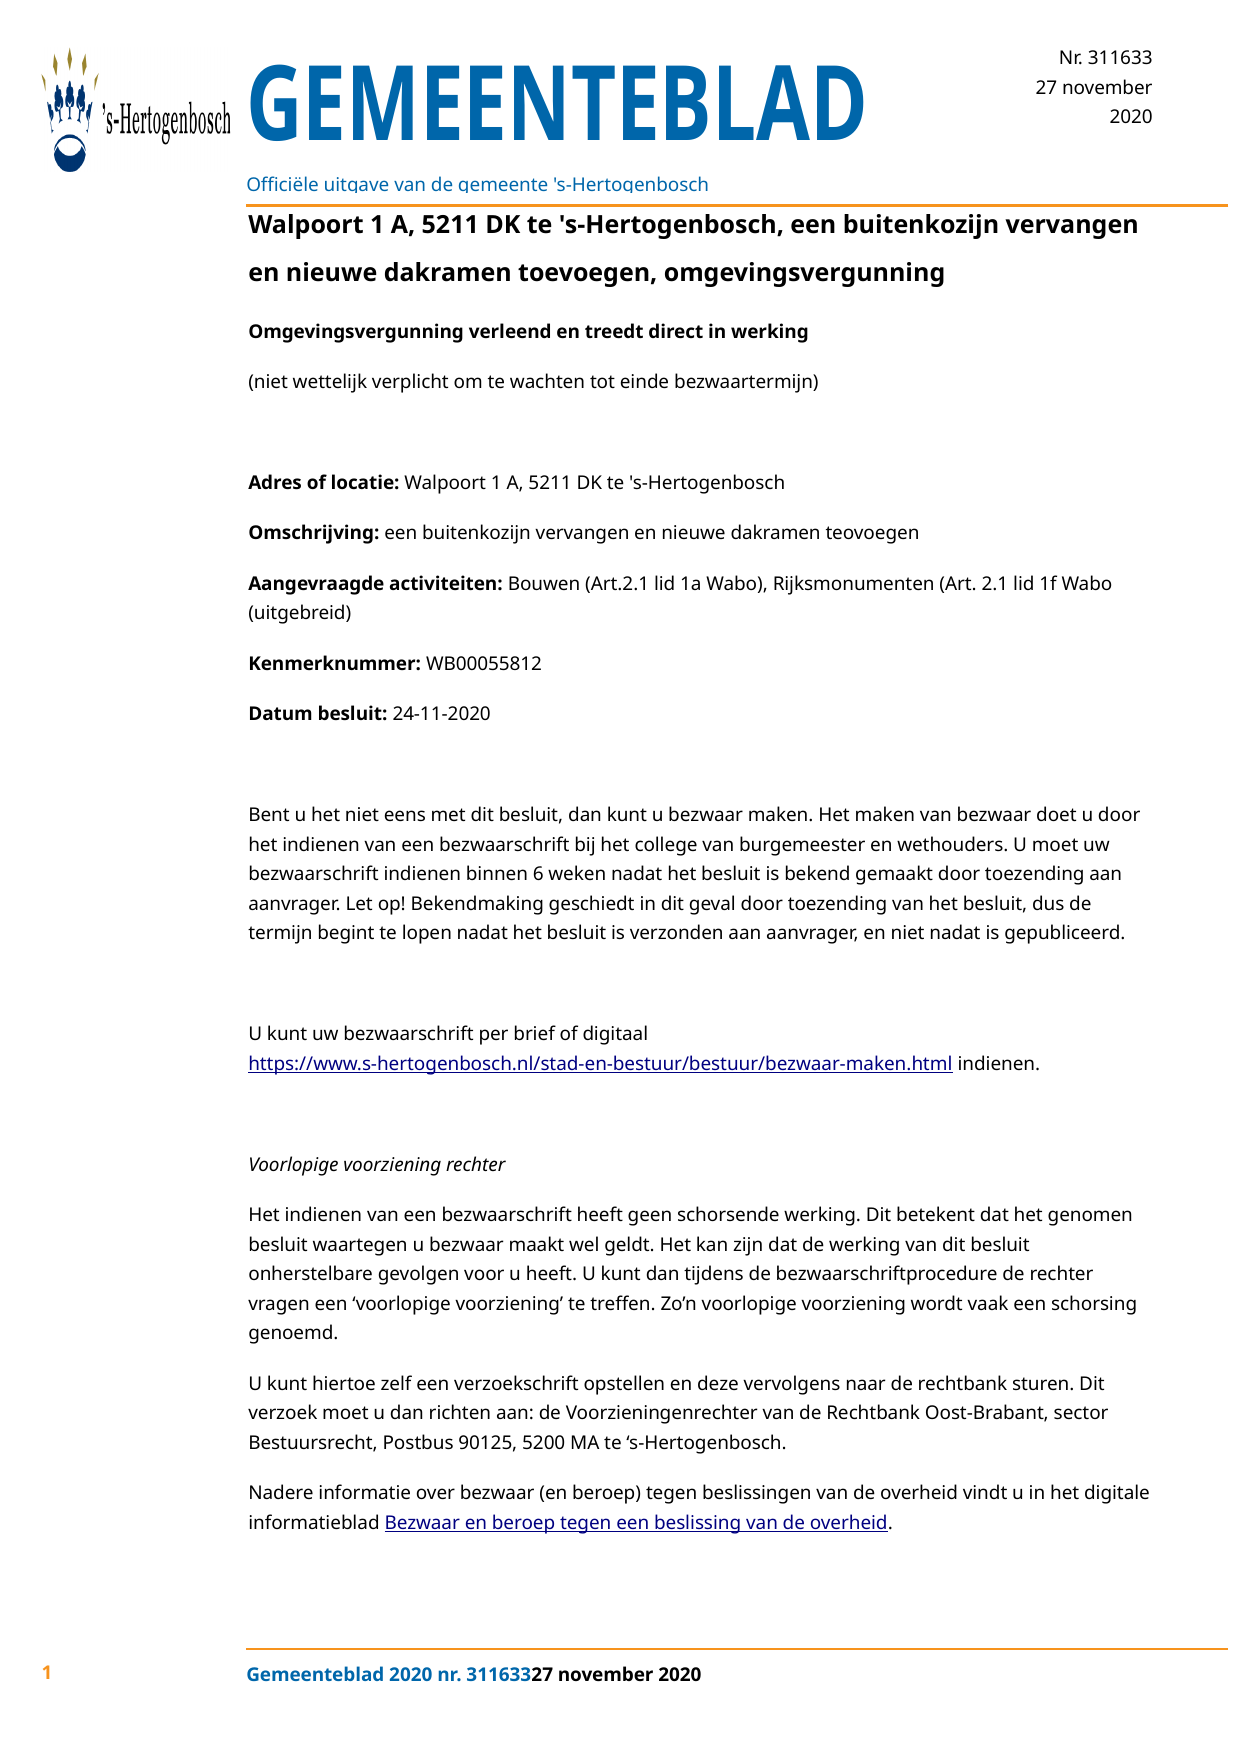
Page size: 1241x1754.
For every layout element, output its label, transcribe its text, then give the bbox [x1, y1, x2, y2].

picture [41, 47, 231, 172]
text Adres of locatie: Walpoort 1 A, 5211 DK te 's-Hertogenbosch [248, 469, 1152, 495]
text Voorlopige voorziening rechter [248, 1151, 1152, 1177]
text Aangevraagde activiteiten: Bouwen (Art.2.1 lid 1a Wabo), Rijksmonumenten (Art. 2.1 lid 1f Wabo (uitgebreid) [248, 570, 1152, 625]
text Bent u het niet eens met dit besluit, dan kunt u bezwaar maken. Het maken van bezwaar doet u door het indienen van een bezwaarschrift bij het college van burgemeester en wethouders. U moet uw bezwaarschrift indienen binnen 6 weken nadat het besluit is bekend gemaakt door toezending aan aanvrager. Let op! Bekendmaking geschiedt in dit geval door toezending van het besluit, dus de termijn begint te lopen nadat het besluit is verzonden aan aanvrager, en niet nadat is gepubliceerd. [248, 801, 1152, 945]
text Het indienen van een bezwaarschrift heeft geen schorsende werking. Dit betekent dat het genomen besluit waartegen u bezwaar maakt wel geldt. Het kan zijn dat de werking van dit besluit onherstelbare gevolgen voor u heeft. U kunt dan tijdens de bezwaarschriftprocedure de rechter vragen een ‘voorlopige voorziening’ te treffen. Zo’n voorlopige voorziening wordt vaak een schorsing genoemd. [248, 1201, 1152, 1345]
text Nadere informatie over bezwaar (en beroep) tegen beslissingen van de overheid vindt u in het digitale informatieblad Bezwaar en beroep tegen een beslissing van de overheid. [248, 1479, 1152, 1535]
text Kenmerknummer: WB00055812 [248, 650, 1152, 676]
text Omschrijving: een buitenkozijn vervangen en nieuwe dakramen teovoegen [248, 519, 1152, 545]
text Omgevingsvergunning verleend en treedt direct in werking [248, 318, 1152, 344]
text U kunt uw bezwaarschrift per brief of digitaal https://www.s-hertogenbosch.nl/stad-en-bestuur/bestuur/bezwaar-maken.html indienen. [248, 1020, 1152, 1076]
text (niet wettelijk verplicht om te wachten tot einde bezwaartermijn) [248, 368, 1152, 394]
text Datum besluit: 24-11-2020 [248, 700, 1152, 726]
text U kunt hiertoe zelf een verzoekschrift opstellen en deze vervolgens naar de rechtbank sturen. Dit verzoek moet u dan richten aan: de Voorzieningenrechter van de Rechtbank Oost-Brabant, sector Bestuursrecht, Postbus 90125, 5200 MA te ‘s-Hertogenbosch. [248, 1370, 1152, 1455]
text Walpoort 1 A, 5211 DK te 's-Hertogenbosch, een buitenkozijn vervangen en nieuwe dakramen toevoegen, omgevingsvergunning [248, 207, 1152, 288]
